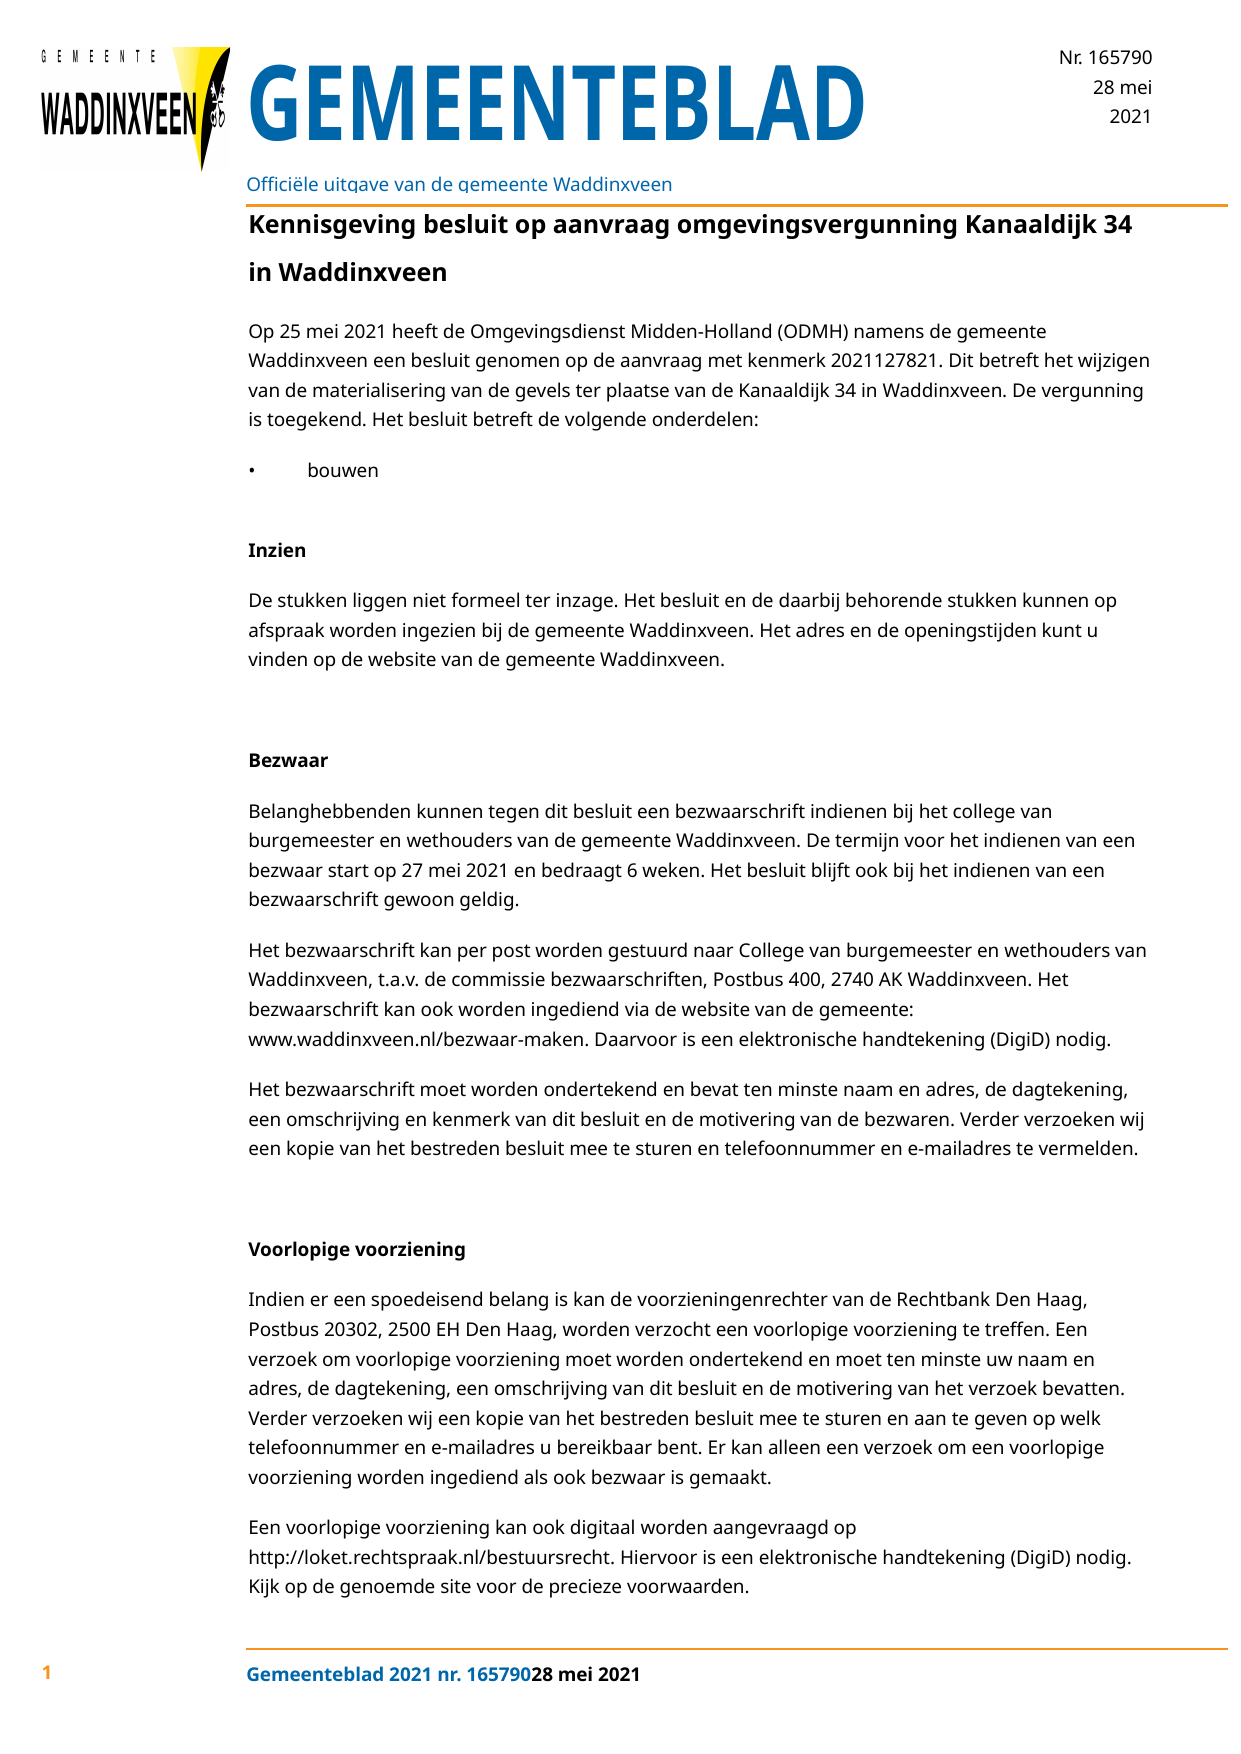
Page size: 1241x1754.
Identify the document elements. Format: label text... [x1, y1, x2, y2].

text Het bezwaarschrift kan per post worden gestuurd naar College van burgemeester en wethouders van Waddinxveen, t.a.v. de commissie bezwaarschriften, Postbus 400, 2740 AK Waddinxveen. Het bezwaarschrift kan ook worden ingediend via de website van de gemeente: www.waddinxveen.nl/bezwaar-maken. Daarvoor is een elektronische handtekening (DigiD) nodig. [248, 937, 1152, 1052]
text Voorlopige voorziening [248, 1236, 1152, 1262]
text Een voorlopige voorziening kan ook digitaal worden aangevraagd op http://loket.rechtspraak.nl/bestuursrecht. Hiervoor is een elektronische handtekening (DigiD) nodig. Kijk op de genoemde site voor de precieze voorwaarden. [248, 1514, 1152, 1599]
text Belanghebbenden kunnen tegen dit besluit een bezwaarschrift indienen bij het college van burgemeester en wethouders van de gemeente Waddinxveen. De termijn voor het indienen van een bezwaar start op 27 mei 2021 en bedraagt 6 weken. Het besluit blijft ook bij het indienen van een bezwaarschrift gewoon geldig. [248, 798, 1152, 912]
picture [41, 47, 231, 172]
text Op 25 mei 2021 heeft de Omgevingsdienst Midden-Holland (ODMH) namens de gemeente Waddinxveen een besluit genomen op de aanvraag met kenmerk 2021127821. Dit betreft het wijzigen van de materialisering van de gevels ter plaatse van de Kanaaldijk 34 in Waddinxveen. De vergunning is toegekend. Het besluit betreft de volgende onderdelen: [248, 318, 1152, 432]
text Bezwaar [248, 747, 1152, 773]
text Inzien [248, 537, 1152, 563]
text Indien er een spoedeisend belang is kan de voorzieningenrechter van de Rechtbank Den Haag, Postbus 20302, 2500 EH Den Haag, worden verzocht een voorlopige voorziening te treffen. Een verzoek om voorlopige voorziening moet worden ondertekend en moet ten minste uw naam en adres, de dagtekening, een omschrijving van dit besluit en de motivering van het verzoek bevatten. Verder verzoeken wij een kopie van het bestreden besluit mee te sturen en aan te geven op welk telefoonnummer en e-mailadres u bereikbaar bent. Er kan alleen een verzoek om een voorlopige voorziening worden ingediend als ook bezwaar is gemaakt. [248, 1287, 1152, 1490]
text De stukken liggen niet formeel ter inzage. Het besluit en de daarbij behorende stukken kunnen op afspraak worden ingezien bij de gemeente Waddinxveen. Het adres en de openingstijden kunt u vinden op de website van de gemeente Waddinxveen. [248, 587, 1152, 672]
list bouwen [248, 457, 1152, 483]
text Het bezwaarschrift moet worden ondertekend en bevat ten minste naam en adres, de dagtekening, een omschrijving en kenmerk van dit besluit en de motivering van de bezwaren. Verder verzoeken wij een kopie van het bestreden besluit mee te sturen en telefoonnummer en e-mailadres te vermelden. [248, 1076, 1152, 1161]
text Kennisgeving besluit op aanvraag omgevingsvergunning Kanaaldijk 34 in Waddinxveen [248, 207, 1152, 288]
